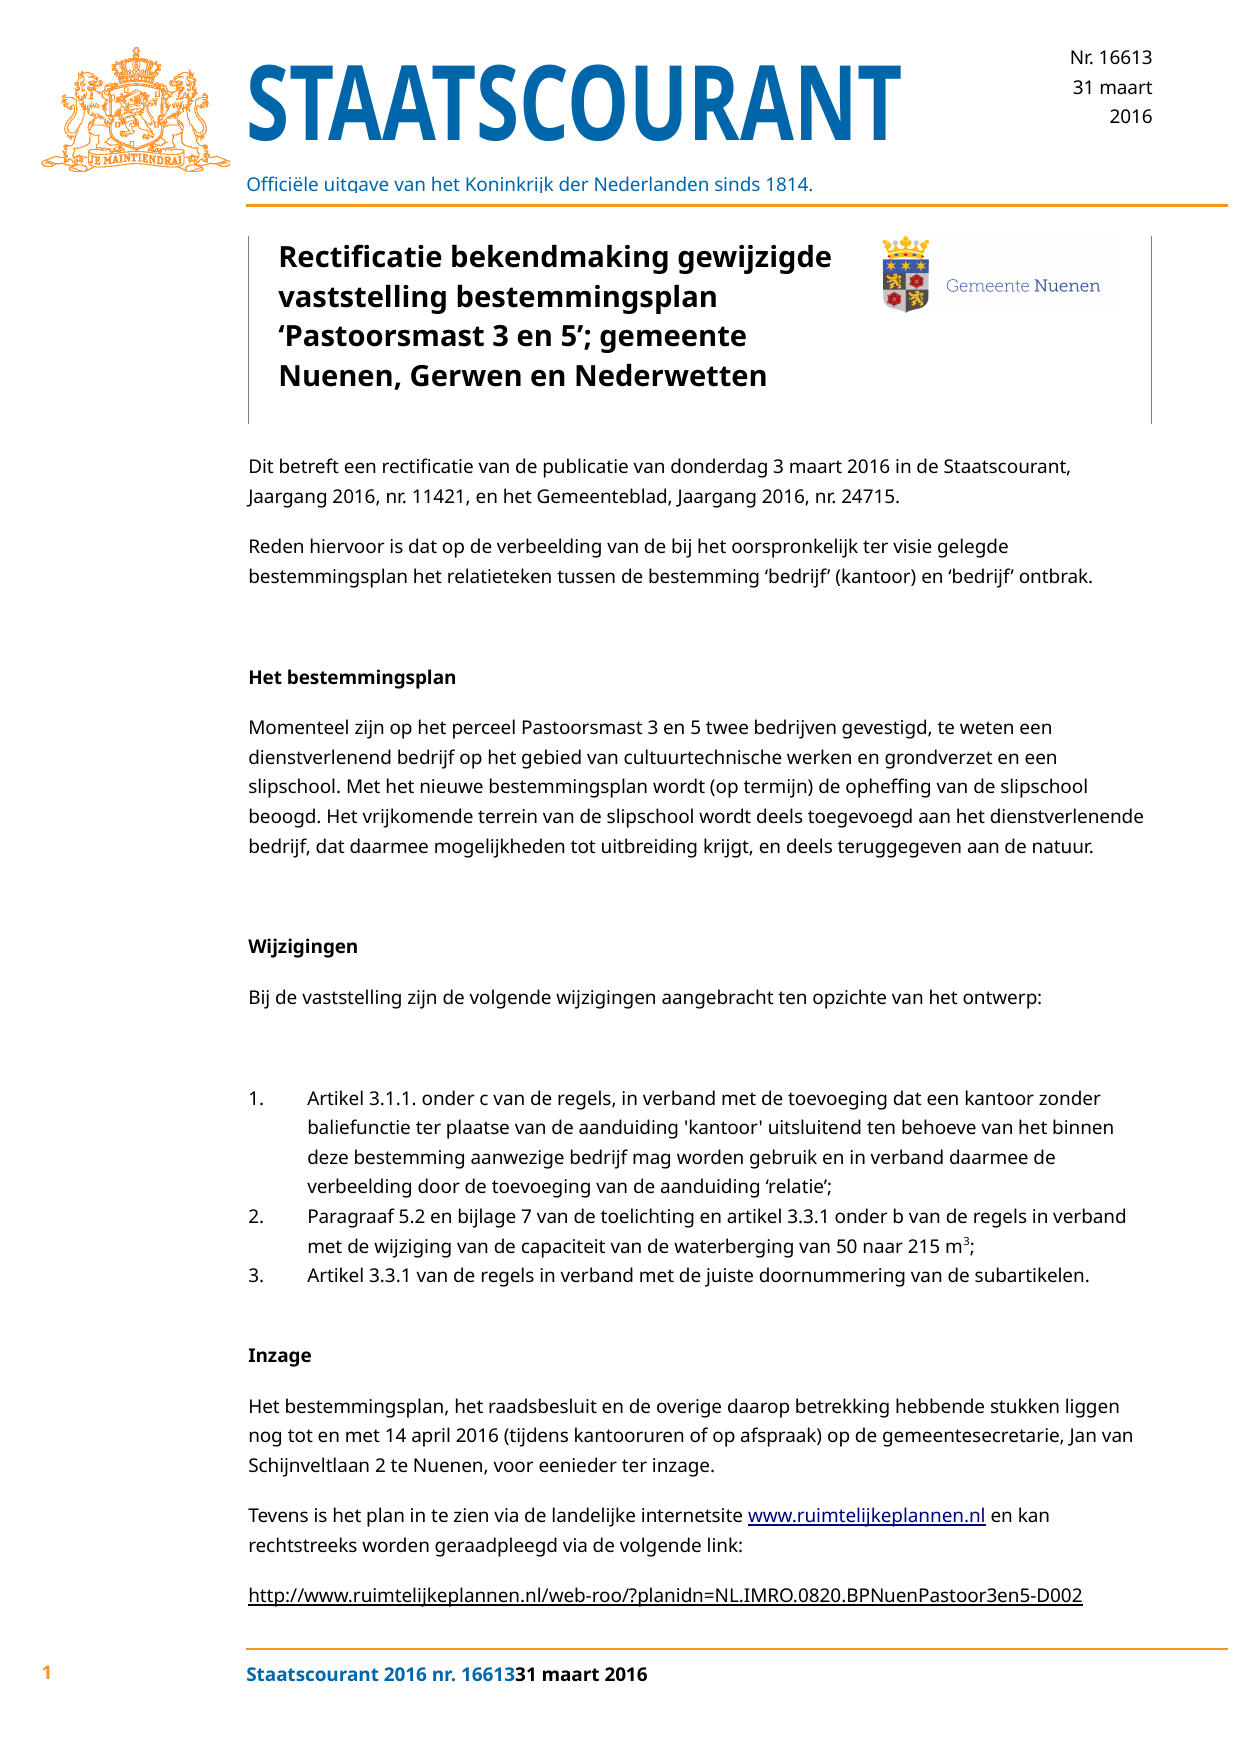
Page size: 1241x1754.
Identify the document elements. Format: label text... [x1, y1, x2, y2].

picture [41, 47, 231, 172]
text Bij de vaststelling zijn de volgende wijzigingen aangebracht ten opzichte van het ontwerp: [248, 984, 1152, 1010]
table_header [850, 236, 882, 312]
text http://www.ruimtelijkeplannen.nl/web-roo/?planidn=NL.IMRO.0820.BPNuenPastoor3en5-D002 [248, 1582, 1152, 1608]
table_header [850, 313, 1151, 424]
text Het bestemmingsplan, het raadsbesluit en de overige daarop betrekking hebbende stukken liggen nog tot en met 14 april 2016 (tijdens kantooruren of op afspraak) op de gemeentesecretarie, Jan van Schijnveltlaan 2 te Nuenen, voor eenieder ter inzage. [248, 1393, 1152, 1478]
list Artikel 3.1.1. onder c van de regels, in verband met de toevoeging dat een kantoor zonder baliefunctie ter plaatse van de aanduiding 'kantoor' uitsluitend ten behoeve van het binnen deze bestemming aanwezige bedrijf mag worden gebruik en in verband daarmee de verbeelding door de toevoeging van de aanduiding ‘relatie’; [248, 1085, 1152, 1199]
table_header Rectificatie bekendmaking gewijzigde vaststelling bestemmingsplan ‘Pastoorsmast 3 en 5’; gemeente Nuenen, Gerwen en Nederwetten [249, 236, 850, 424]
text Wijzigingen [248, 934, 1152, 959]
text Tevens is het plan in te zien via de landelijke internetsite www.ruimtelijkeplannen.nl en kan rechtstreeks worden geraadpleegd via de volgende link: [248, 1502, 1152, 1558]
table_header [1119, 236, 1151, 312]
list Artikel 3.3.1 van de regels in verband met de juiste doornummering van de subartikelen. [248, 1262, 1152, 1288]
text Het bestemmingsplan [248, 664, 1152, 690]
list Paragraaf 5.2 en bijlage 7 van de toelichting en artikel 3.3.1 onder b van de regels in verband met de wijziging van de capaciteit van de waterberging van 50 naar 215 m3; [248, 1203, 1152, 1258]
text Reden hiervoor is dat op de verbeelding van de bij het oorspronkelijk ter visie gelegde bestemmingsplan het relatieteken tussen de bestemming ‘bedrijf’ (kantoor) en ‘bedrijf’ ontbrak. [248, 534, 1152, 589]
text Inzage [248, 1342, 1152, 1368]
text Dit betreft een rectificatie van de publicatie van donderdag 3 maart 2016 in de Staatscourant, Jaargang 2016, nr. 11421, en het Gemeenteblad, Jaargang 2016, nr. 24715. [248, 454, 1152, 509]
text Momenteel zijn op het perceel Pastoorsmast 3 en 5 twee bedrijven gevestigd, te weten een dienstverlenend bedrijf op het gebied van cultuurtechnische werken en grondverzet en een slipschool. Met het nieuwe bestemmingsplan wordt (op termijn) de opheffing van de slipschool beoogd. Het vrijkomende terrein van de slipschool wordt deels toegevoegd aan het dienstverlenende bedrijf, dat daarmee mogelijkheden tot uitbreiding krijgt, en deels teruggegeven aan de natuur. [248, 714, 1152, 858]
picture [882, 236, 1119, 313]
